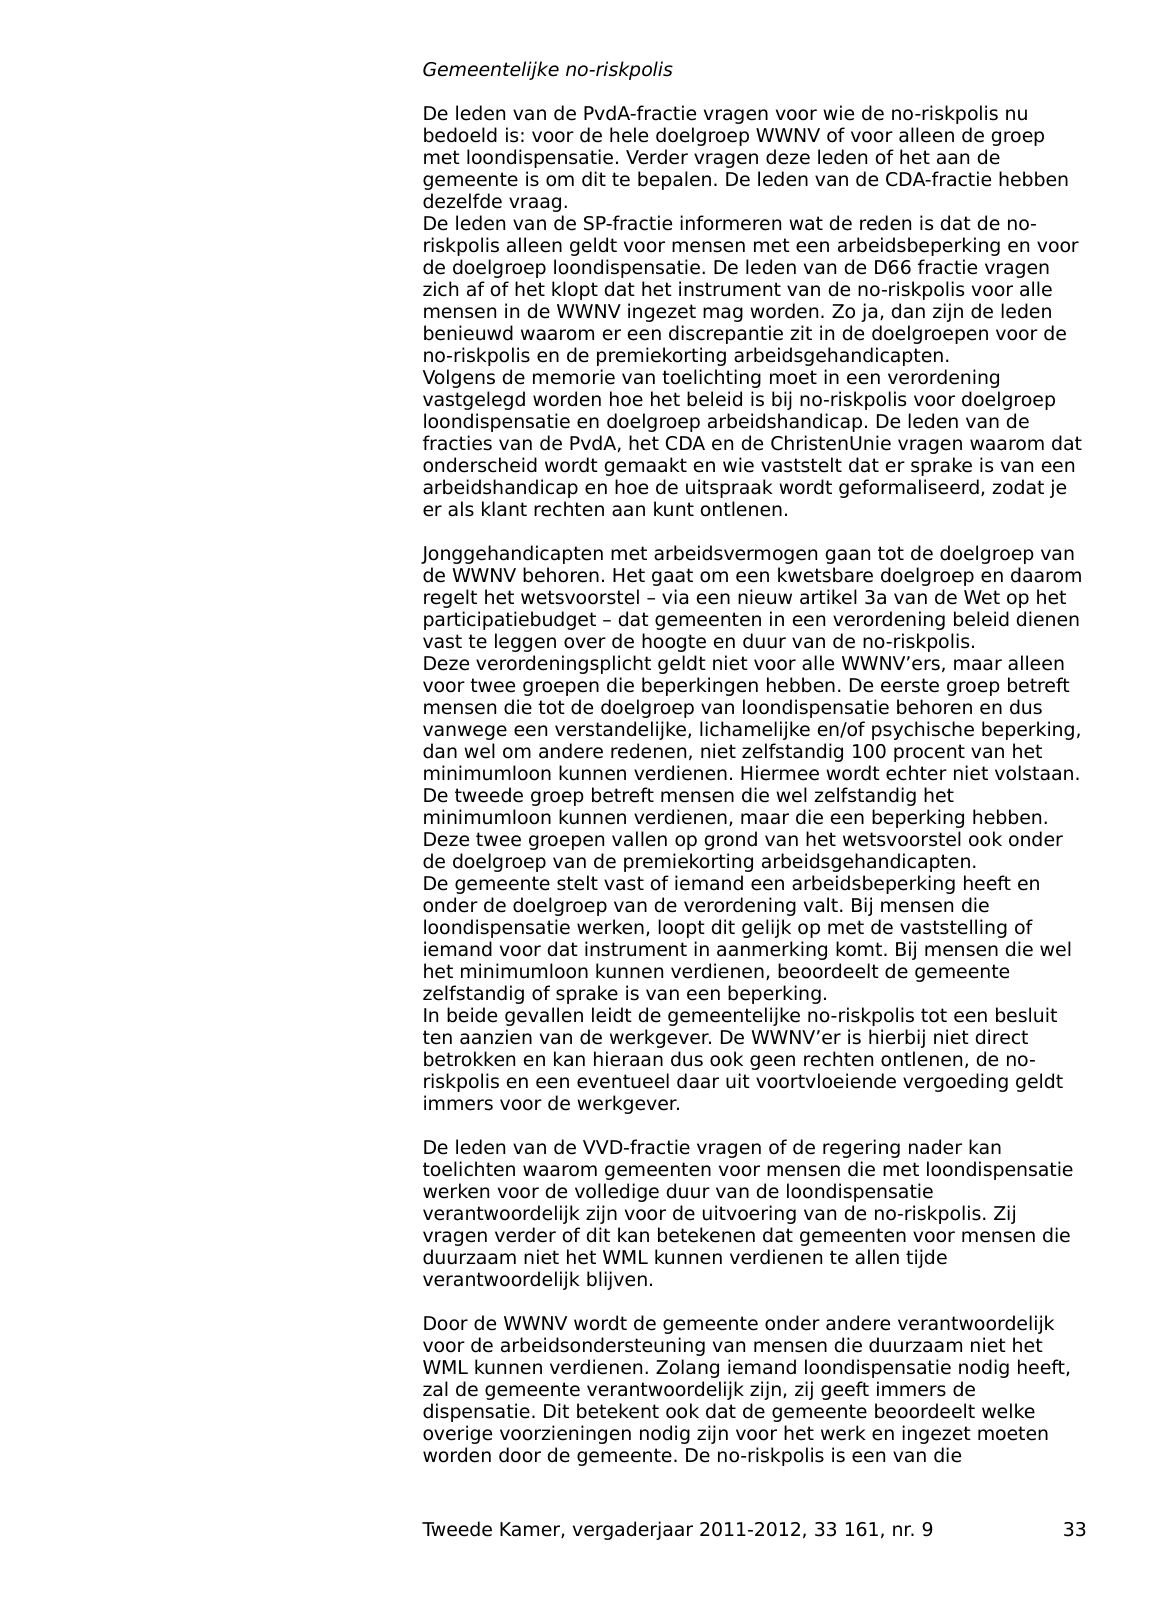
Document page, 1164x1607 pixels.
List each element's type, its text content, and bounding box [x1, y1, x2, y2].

text Jonggehandicapten met arbeidsvermogen gaan tot de doelgroep van de WWNV behoren. Het gaat om een kwetsbare doelgroep en daarom regelt het wetsvoorstel – via een nieuw artikel 3a van de Wet op het participatiebudget – dat gemeenten in een verordening beleid dienen vast te leggen over de hoogte en duur van de no-riskpolis. [422, 543, 1087, 653]
text De leden van de SP-fractie informeren wat de reden is dat de no-riskpolis alleen geldt voor mensen met een arbeidsbeperking en voor de doelgroep loondispensatie. De leden van de D66 fractie vragen zich af of het klopt dat het instrument van de no-riskpolis voor alle mensen in de WWNV ingezet mag worden. Zo ja, dan zijn de leden benieuwd waarom er een discrepantie zit in de doelgroepen voor de no-riskpolis en de premiekorting arbeidsgehandicapten. [422, 213, 1087, 367]
text Door de WWNV wordt de gemeente onder andere verantwoordelijk voor de arbeidsondersteuning van mensen die duurzaam niet het WML kunnen verdienen. Zolang iemand loondispensatie nodig heeft, zal de gemeente verantwoordelijk zijn, zij geeft immers de dispensatie. Dit betekent ook dat de gemeente beoordeelt welke overige voorzieningen nodig zijn voor het werk en ingezet moeten worden door de gemeente. De no-riskpolis is een van die [422, 1313, 1087, 1467]
text De leden van de VVD-fractie vragen of de regering nader kan toelichten waarom gemeenten voor mensen die met loondispensatie werken voor de volledige duur van de loondispensatie verantwoordelijk zijn voor de uitvoering van de no-riskpolis. Zij vragen verder of dit kan betekenen dat gemeenten voor mensen die duurzaam niet het WML kunnen verdienen te allen tijde verantwoordelijk blijven. [422, 1137, 1087, 1291]
text De leden van de PvdA-fractie vragen voor wie de no-riskpolis nu bedoeld is: voor de hele doelgroep WWNV of voor alleen de groep met loondispensatie. Verder vragen deze leden of het aan de gemeente is om dit te bepalen. De leden van de CDA-fractie hebben dezelfde vraag. [422, 103, 1087, 213]
text De gemeente stelt vast of iemand een arbeidsbeperking heeft en onder de doelgroep van de verordening valt. Bij mensen die loondispensatie werken, loopt dit gelijk op met de vaststelling of iemand voor dat instrument in aanmerking komt. Bij mensen die wel het minimumloon kunnen verdienen, beoordeelt de gemeente zelfstandig of sprake is van een beperking. [422, 873, 1087, 1004]
subtitle Gemeentelijke no-riskpolis [422, 59, 1087, 81]
text In beide gevallen leidt de gemeentelijke no-riskpolis tot een besluit ten aanzien van de werkgever. De WWNV’er is hierbij niet direct betrokken en kan hieraan dus ook geen rechten ontlenen, de no-riskpolis en een eventueel daar uit voortvloeiende vergoeding geldt immers voor de werkgever. [422, 1004, 1087, 1114]
text Volgens de memorie van toelichting moet in een verordening vastgelegd worden hoe het beleid is bij no-riskpolis voor doelgroep loondispensatie en doelgroep arbeidshandicap. De leden van de fracties van de PvdA, het CDA en de ChristenUnie vragen waarom dat onderscheid wordt gemaakt en wie vaststelt dat er sprake is van een arbeidshandicap en hoe de uitspraak wordt geformaliseerd, zodat je er als klant rechten aan kunt ontlenen. [422, 367, 1087, 521]
text Deze verordeningsplicht geldt niet voor alle WWNV’ers, maar alleen voor twee groepen die beperkingen hebben. De eerste groep betreft mensen die tot de doelgroep van loondispensatie behoren en dus vanwege een verstandelijke, lichamelijke en/of psychische beperking, dan wel om andere redenen, niet zelfstandig 100 procent van het minimumloon kunnen verdienen. Hiermee wordt echter niet volstaan. De tweede groep betreft mensen die wel zelfstandig het minimumloon kunnen verdienen, maar die een beperking hebben. Deze twee groepen vallen op grond van het wetsvoorstel ook onder de doelgroep van de premiekorting arbeidsgehandicapten. [422, 653, 1087, 873]
